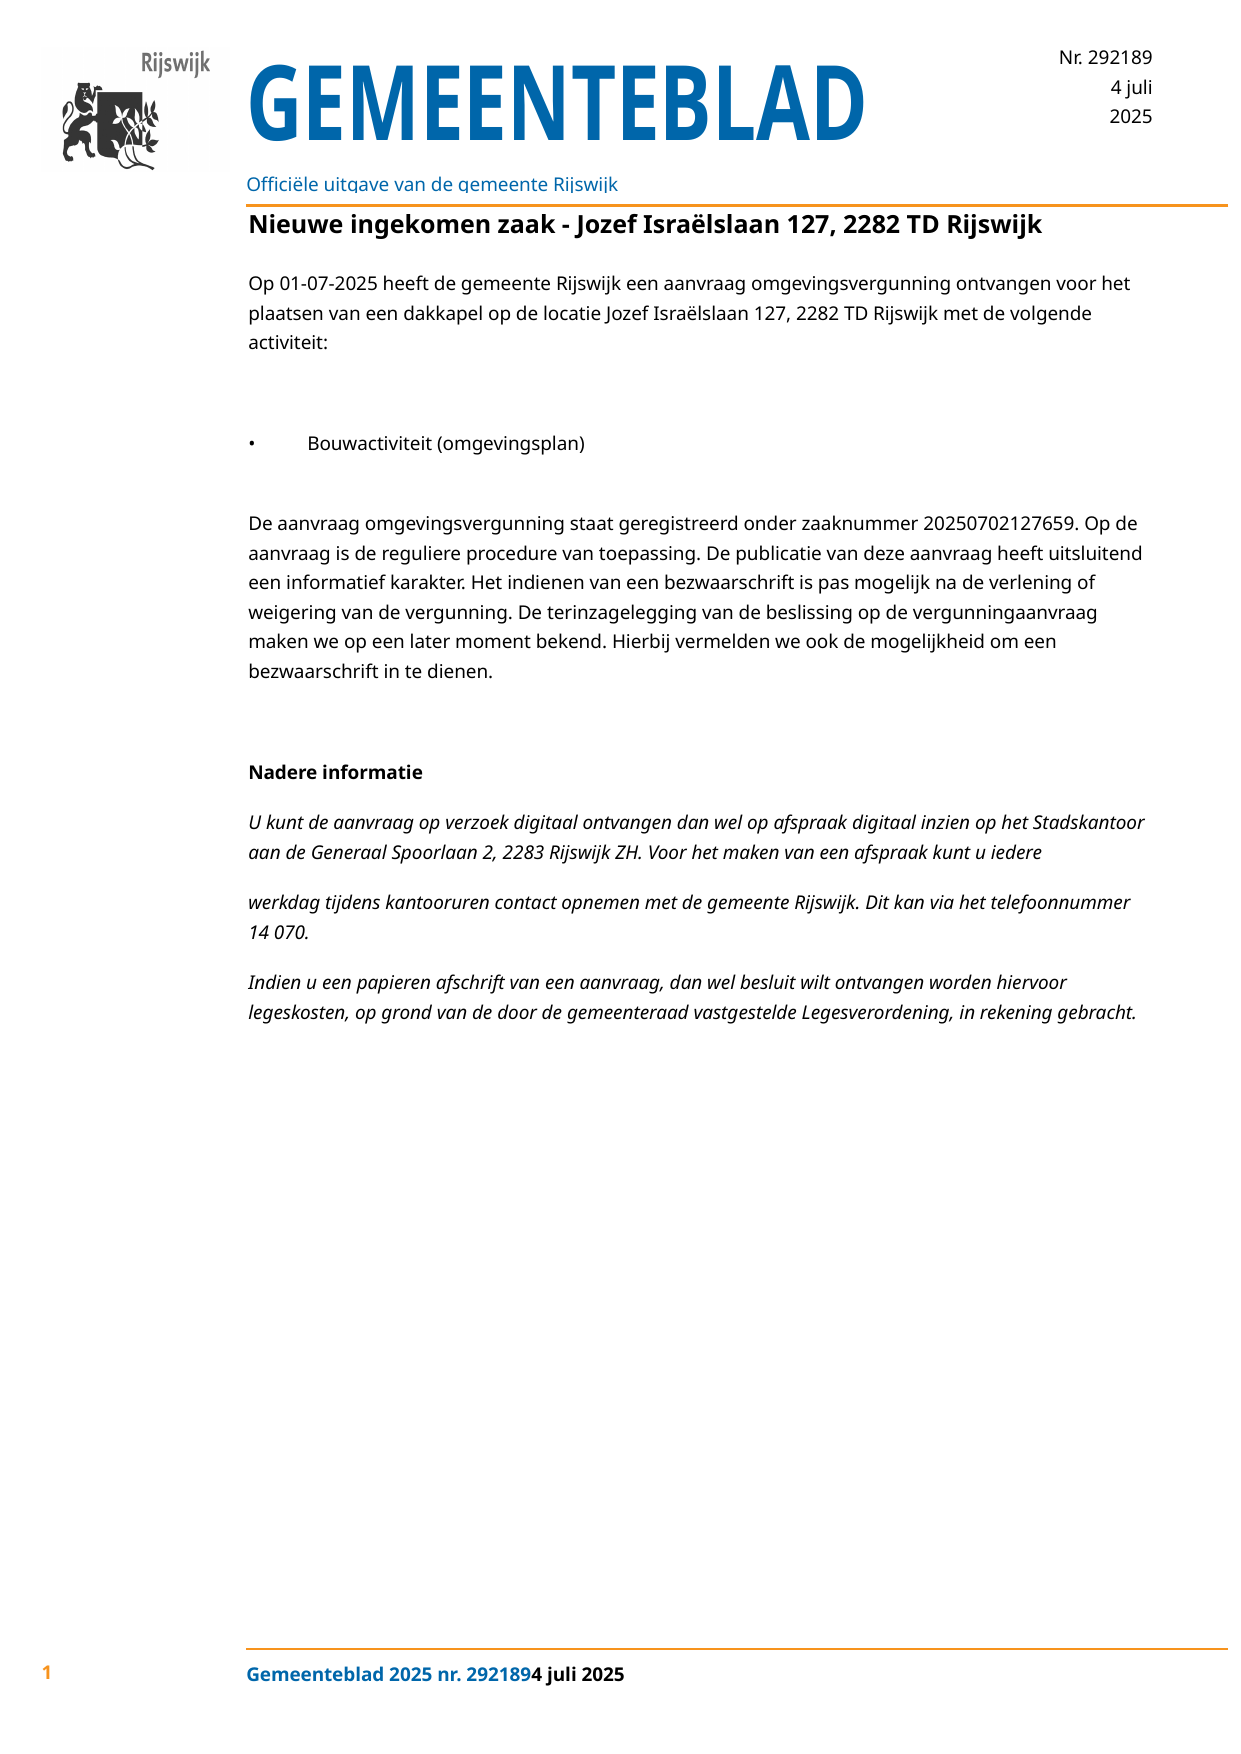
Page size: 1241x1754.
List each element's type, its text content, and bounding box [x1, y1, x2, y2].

text Nadere informatie [248, 759, 1152, 785]
picture [41, 47, 231, 172]
text Nieuwe ingekomen zaak - Jozef Israëlslaan 127, 2282 TD Rijswijk [248, 207, 1152, 241]
text De aanvraag omgevingsvergunning staat geregistreerd onder zaaknummer 20250702127659. Op de aanvraag is de reguliere procedure van toepassing. De publicatie van deze aanvraag heeft uitsluitend een informatief karakter. Het indienen van een bezwaarschrift is pas mogelijk na de verlening of weigering van de vergunning. De terinzagelegging van de beslissing op de vergunningaanvraag maken we op een later moment bekend. Hierbij vermelden we ook de mogelijkheid om een bezwaarschrift in te dienen. [248, 510, 1152, 684]
list Bouwactiviteit (omgevingsplan) [248, 430, 1152, 456]
text Op 01-07-2025 heeft de gemeente Rijswijk een aanvraag omgevingsvergunning ontvangen voor het plaatsen van een dakkapel op de locatie Jozef Israëlslaan 127, 2282 TD Rijswijk met de volgende activiteit: [248, 270, 1152, 355]
text werkdag tijdens kantooruren contact opnemen met de gemeente Rijswijk. Dit kan via het telefoonnummer 14 070. [248, 889, 1152, 945]
text U kunt de aanvraag op verzoek digitaal ontvangen dan wel op afspraak digitaal inzien op het Stadskantoor aan de Generaal Spoorlaan 2, 2283 Rijswijk ZH. Voor het maken van een afspraak kunt u iedere [248, 809, 1152, 865]
text Indien u een papieren afschrift van een aanvraag, dan wel besluit wilt ontvangen worden hiervoor legeskosten, op grond van de door de gemeenteraad vastgestelde Legesverordening, in rekening gebracht. [248, 969, 1152, 1025]
